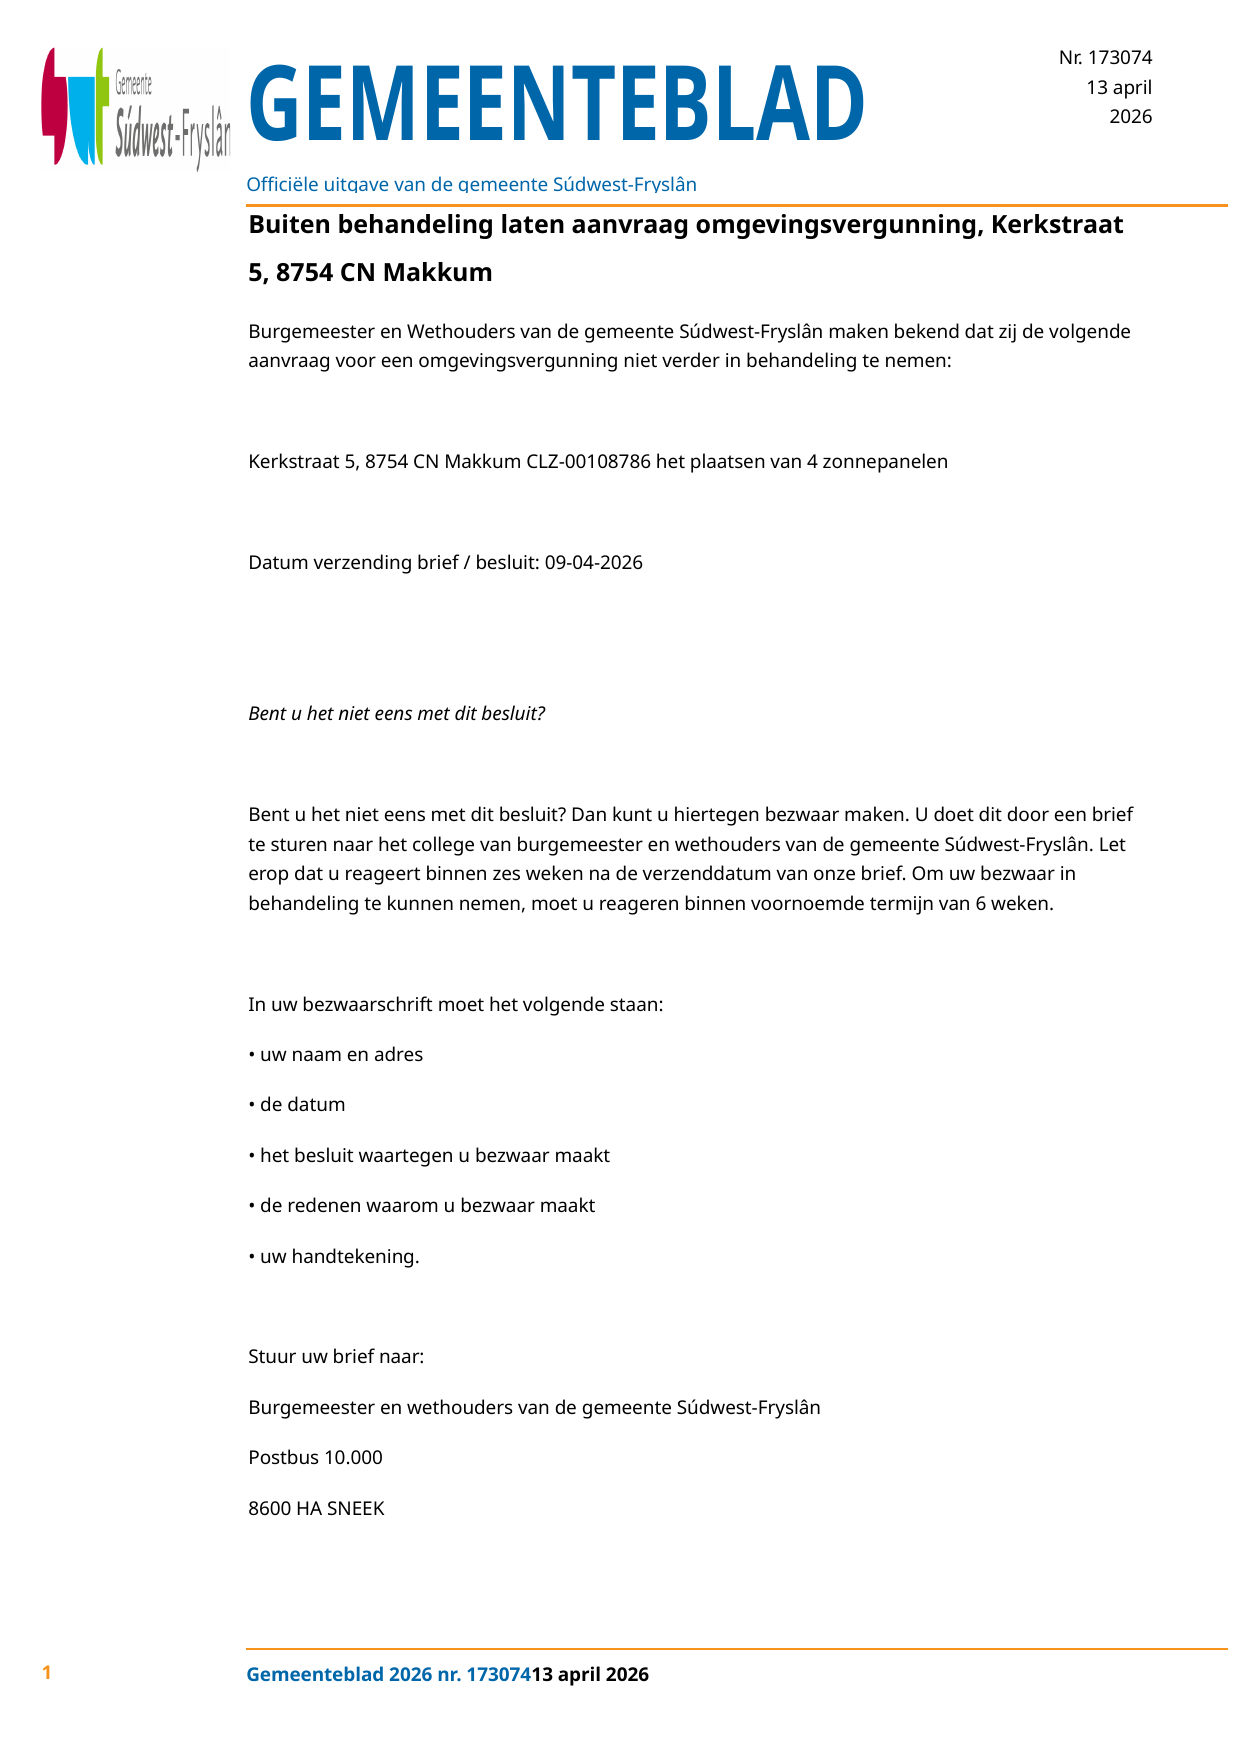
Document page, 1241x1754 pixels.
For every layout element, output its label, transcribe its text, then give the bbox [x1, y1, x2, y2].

text • de datum [248, 1092, 1152, 1117]
text • het besluit waartegen u bezwaar maakt [248, 1142, 1152, 1168]
text 8600 HA SNEEK [248, 1495, 1152, 1521]
text Stuur uw brief naar: [248, 1344, 1152, 1369]
text • de redenen waarom u bezwaar maakt [248, 1192, 1152, 1218]
text • uw naam en adres [248, 1041, 1152, 1067]
text Bent u het niet eens met dit besluit? [248, 700, 1152, 726]
text Kerkstraat 5, 8754 CN Makkum CLZ-00108786 het plaatsen van 4 zonnepanelen [248, 448, 1152, 474]
picture [41, 47, 231, 172]
text Datum verzending brief / besluit: 09-04-2026 [248, 549, 1152, 575]
text Burgemeester en wethouders van de gemeente Súdwest-Fryslân [248, 1394, 1152, 1420]
text Burgemeester en Wethouders van de gemeente Súdwest-Fryslân maken bekend dat zij de volgende aanvraag voor een omgevingsvergunning niet verder in behandeling te nemen: [248, 318, 1152, 373]
text • uw handtekening. [248, 1243, 1152, 1269]
text Postbus 10.000 [248, 1444, 1152, 1470]
text Buiten behandeling laten aanvraag omgevingsvergunning, Kerkstraat 5, 8754 CN Makkum [248, 207, 1152, 288]
text In uw bezwaarschrift moet het volgende staan: [248, 991, 1152, 1017]
text Bent u het niet eens met dit besluit? Dan kunt u hiertegen bezwaar maken. U doet dit door een brief te sturen naar het college van burgemeester en wethouders van de gemeente Súdwest-Fryslân. Let erop dat u reageert binnen zes weken na de verzenddatum van onze brief. Om uw bezwaar in behandeling te kunnen nemen, moet u reageren binnen voornoemde termijn van 6 weken. [248, 801, 1152, 916]
